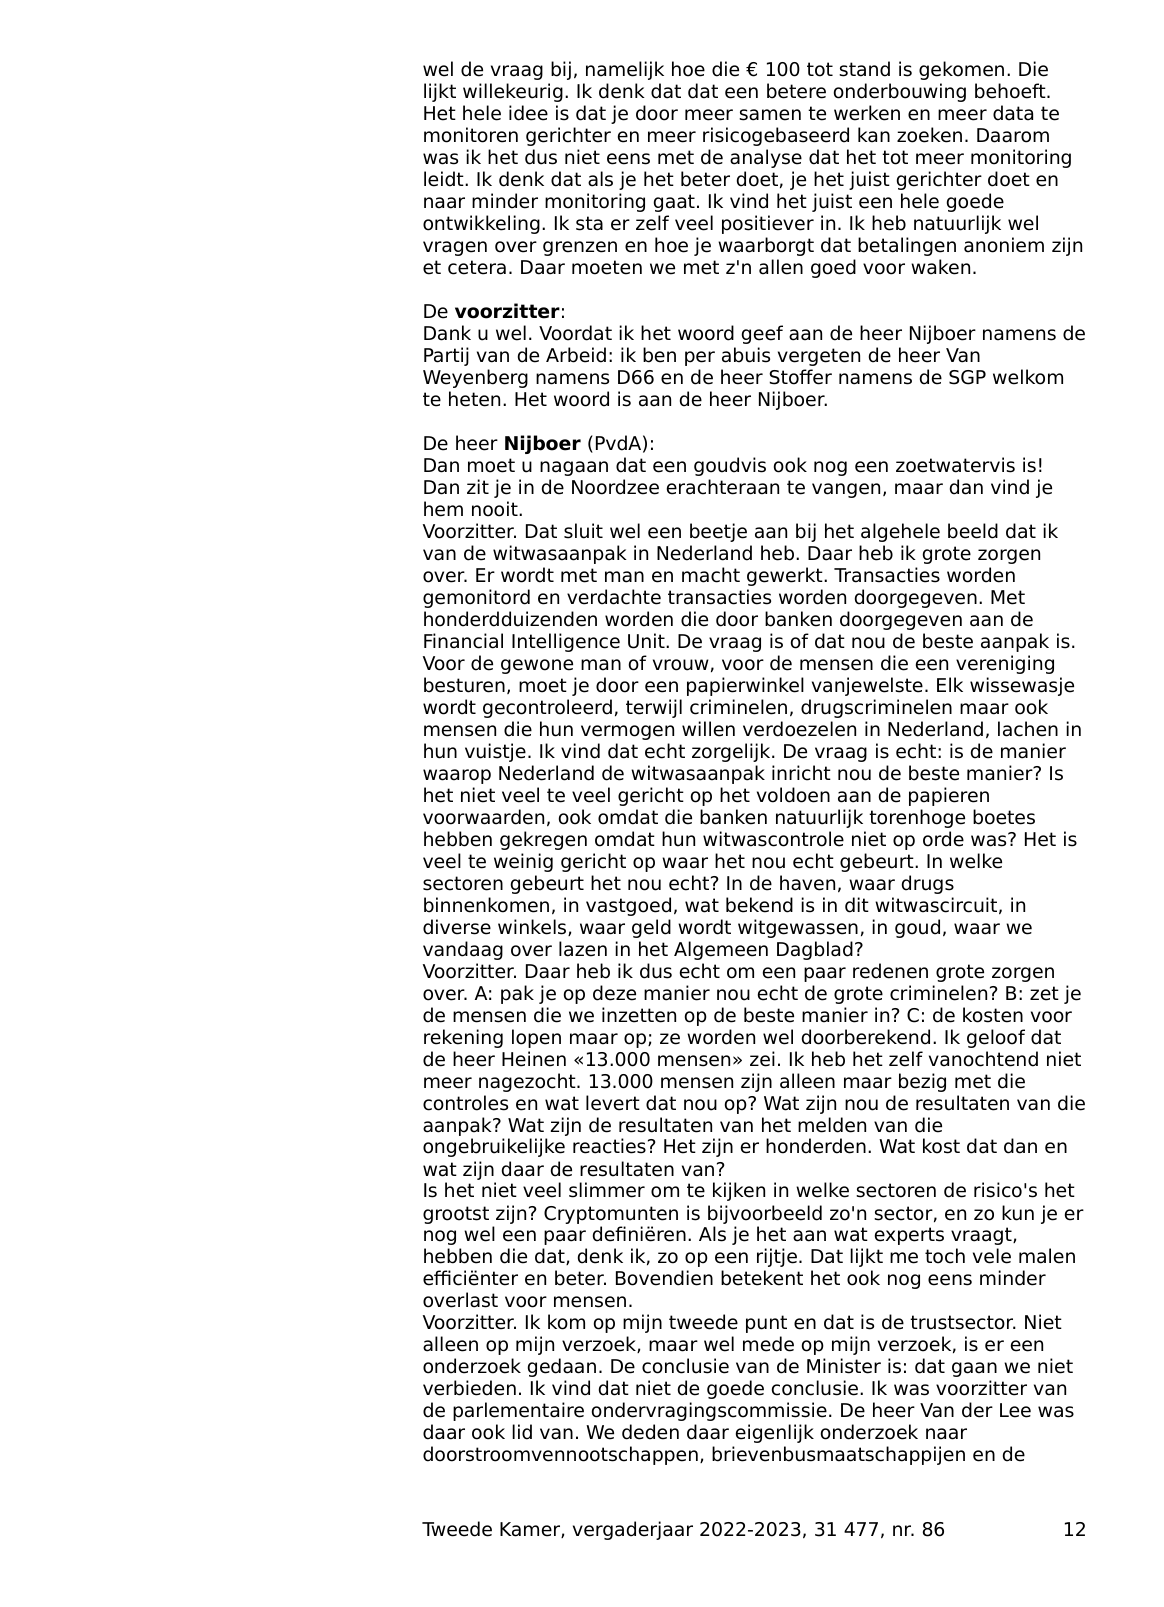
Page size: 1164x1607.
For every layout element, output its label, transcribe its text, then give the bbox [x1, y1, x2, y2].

text De heer Nijboer (PvdA): [422, 433, 1087, 455]
text Voorzitter. Daar heb ik dus echt om een paar redenen grote zorgen over. A: pak je op deze manier nou echt de grote criminelen? B: zet je de mensen die we inzetten op de beste manier in? C: de kosten voor rekening lopen maar op; ze worden wel doorberekend. Ik geloof dat de heer Heinen «13.000 mensen» zei. Ik heb het zelf vanochtend niet meer nagezocht. 13.000 mensen zijn alleen maar bezig met die controles en wat levert dat nou op? Wat zijn nou de resultaten van die aanpak? Wat zijn de resultaten van het melden van die ongebruikelijke reacties? Het zijn er honderden. Wat kost dat dan en wat zijn daar de resultaten van? [422, 961, 1087, 1180]
text wel de vraag bij, namelijk hoe die € 100 tot stand is gekomen. Die lijkt willekeurig. Ik denk dat dat een betere onderbouwing behoeft. Het hele idee is dat je door meer samen te werken en meer data te monitoren gerichter en meer risicogebaseerd kan zoeken. Daarom was ik het dus niet eens met de analyse dat het tot meer monitoring leidt. Ik denk dat als je het beter doet, je het juist gerichter doet en naar minder monitoring gaat. Ik vind het juist een hele goede ontwikkeling. Ik sta er zelf veel positiever in. Ik heb natuurlijk wel vragen over grenzen en hoe je waarborgt dat betalingen anoniem zijn et cetera. Daar moeten we met z'n allen goed voor waken. [422, 59, 1087, 279]
text Voorzitter. Ik kom op mijn tweede punt en dat is de trustsector. Niet alleen op mijn verzoek, maar wel mede op mijn verzoek, is er een onderzoek gedaan. De conclusie van de Minister is: dat gaan we niet verbieden. Ik vind dat niet de goede conclusie. Ik was voorzitter van de parlementaire ondervragingscommissie. De heer Van der Lee was daar ook lid van. We deden daar eigenlijk onderzoek naar doorstroomvennootschappen, brievenbusmaatschappijen en de [422, 1312, 1087, 1466]
text De voorzitter: [422, 301, 1087, 323]
text Dank u wel. Voordat ik het woord geef aan de heer Nijboer namens de Partij van de Arbeid: ik ben per abuis vergeten de heer Van Weyenberg namens D66 en de heer Stoffer namens de SGP welkom te heten. Het woord is aan de heer Nijboer. [422, 323, 1087, 411]
text Is het niet veel slimmer om te kijken in welke sectoren de risico's het grootst zijn? Cryptomunten is bijvoorbeeld zo'n sector, en zo kun je er nog wel een paar definiëren. Als je het aan wat experts vraagt, hebben die dat, denk ik, zo op een rijtje. Dat lijkt me toch vele malen efficiënter en beter. Bovendien betekent het ook nog eens minder overlast voor mensen. [422, 1180, 1087, 1312]
text Voorzitter. Dat sluit wel een beetje aan bij het algehele beeld dat ik van de witwasaanpak in Nederland heb. Daar heb ik grote zorgen over. Er wordt met man en macht gewerkt. Transacties worden gemonitord en verdachte transacties worden doorgegeven. Met honderdduizenden worden die door banken doorgegeven aan de Financial Intelligence Unit. De vraag is of dat nou de beste aanpak is. Voor de gewone man of vrouw, voor de mensen die een vereniging besturen, moet je door een papierwinkel vanjewelste. Elk wissewasje wordt gecontroleerd, terwijl criminelen, drugscriminelen maar ook mensen die hun vermogen willen verdoezelen in Nederland, lachen in hun vuistje. Ik vind dat echt zorgelijk. De vraag is echt: is de manier waarop Nederland de witwasaanpak inricht nou de beste manier? Is het niet veel te veel gericht op het voldoen aan de papieren voorwaarden, ook omdat die banken natuurlijk torenhoge boetes hebben gekregen omdat hun witwascontrole niet op orde was? Het is veel te weinig gericht op waar het nou echt gebeurt. In welke sectoren gebeurt het nou echt? In de haven, waar drugs binnenkomen, in vastgoed, wat bekend is in dit witwascircuit, in diverse winkels, waar geld wordt witgewassen, in goud, waar we vandaag over lazen in het Algemeen Dagblad? [422, 521, 1087, 961]
text Dan moet u nagaan dat een goudvis ook nog een zoetwatervis is! Dan zit je in de Noordzee erachteraan te vangen, maar dan vind je hem nooit. [422, 455, 1087, 521]
